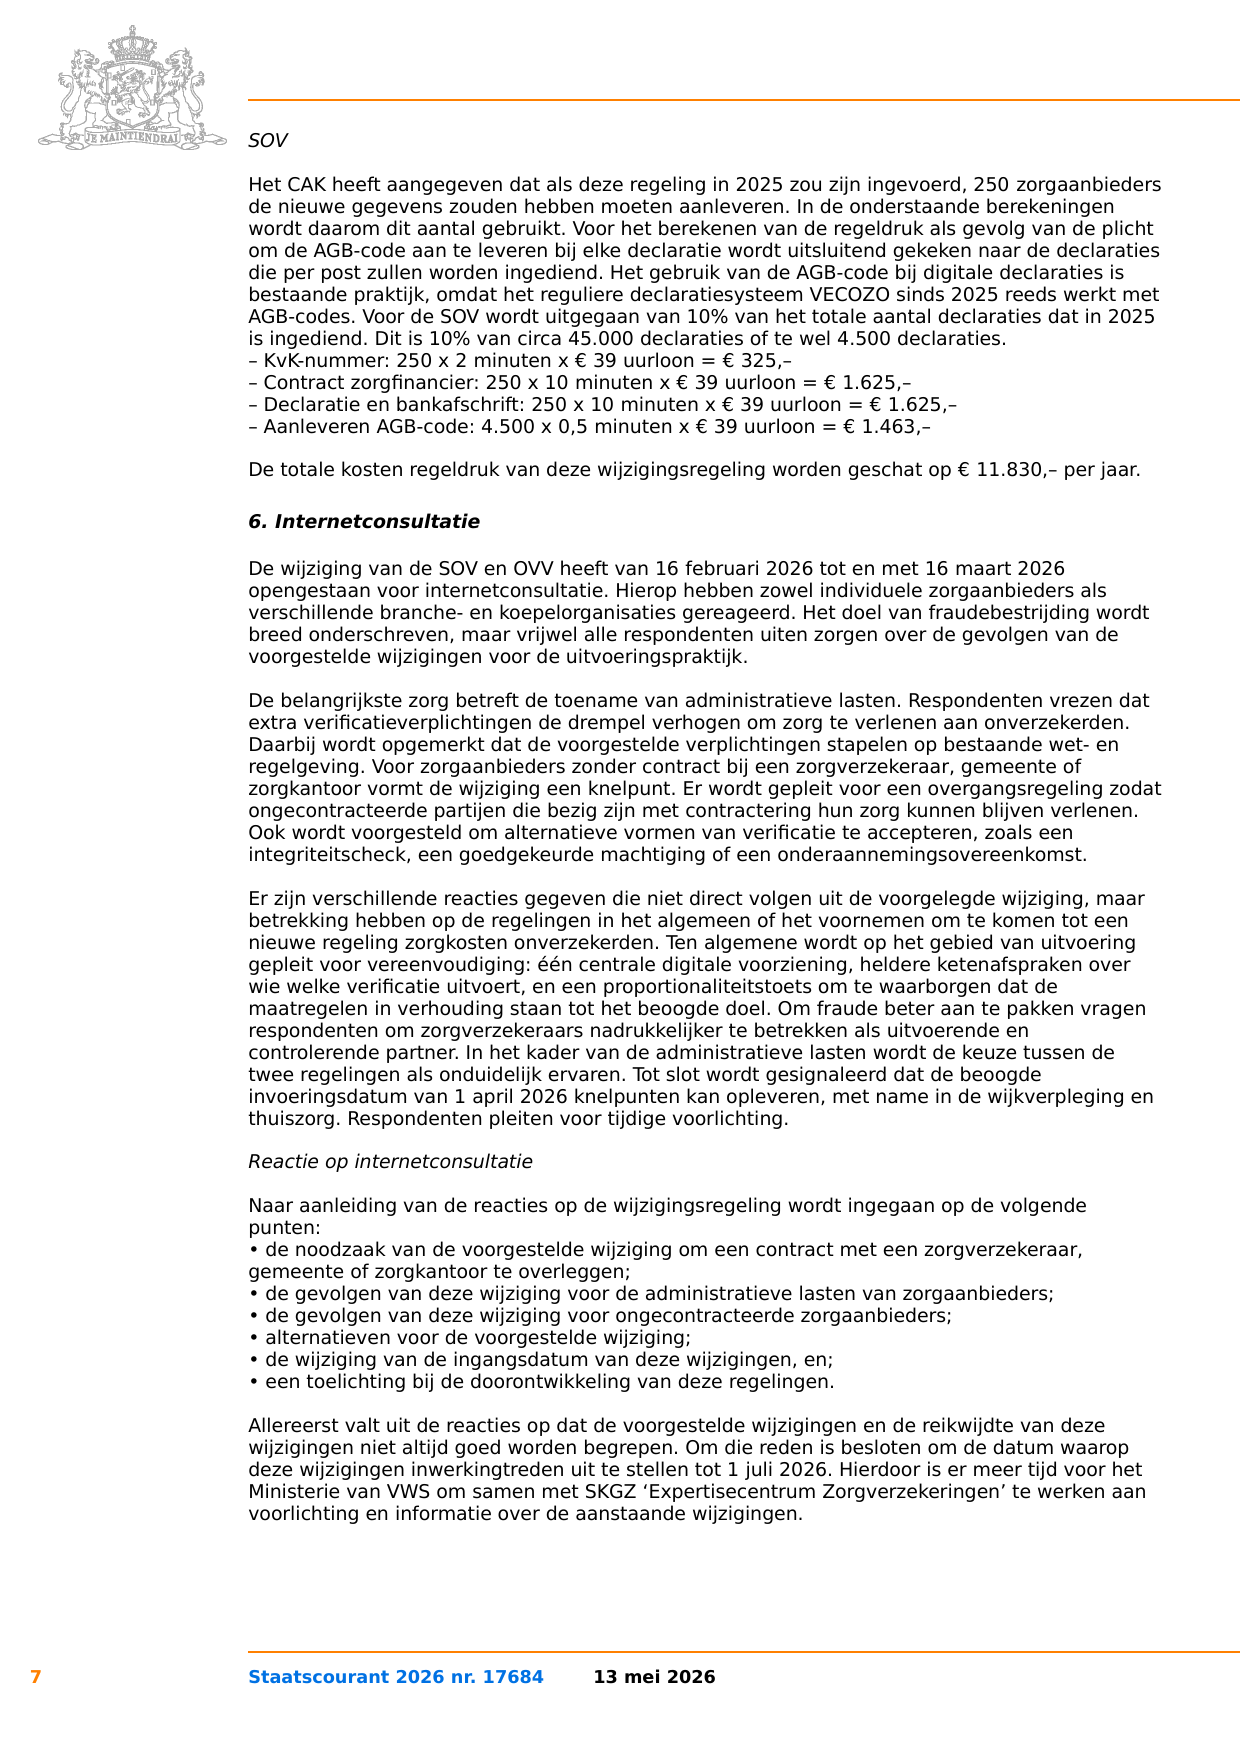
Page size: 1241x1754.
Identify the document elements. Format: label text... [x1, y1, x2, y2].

text • een toelichting bij de doorontwikkeling van deze regelingen. [248, 1371, 1163, 1393]
text De wijziging van de SOV en OVV heeft van 16 februari 2026 tot en met 16 maart 2026 opengestaan voor internetconsultatie. Hierop hebben zowel individuele zorgaanbieders als verschillende branche- en koepelorganisaties gereageerd. Het doel van fraudebestrijding wordt breed onderschreven, maar vrijwel alle respondenten uiten zorgen over de gevolgen van de voorgestelde wijzigingen voor de uitvoeringspraktijk. [248, 558, 1163, 668]
text – Aanleveren AGB-code: 4.500 x 0,5 minuten x € 39 uurloon = € 1.463,– [248, 416, 1163, 437]
text – KvK-nummer: 250 x 2 minuten x € 39 uurloon = € 325,– [248, 349, 1163, 372]
text Er zijn verschillende reacties gegeven die niet direct volgen uit de voorgelegde wijziging, maar betrekking hebben op de regelingen in het algemeen of het voornemen om te komen tot een nieuwe regeling zorgkosten onverzekerden. Ten algemene wordt op het gebied van uitvoering gepleit voor vereenvoudiging: één centrale digitale voorziening, heldere ketenafspraken over wie welke verificatie uitvoert, en een proportionaliteitstoets om te waarborgen dat de maatregelen in verhouding staan tot het beoogde doel. Om fraude beter aan te pakken vragen respondenten om zorgverzekeraars nadrukkelijker te betrekken als uitvoerende en controlerende partner. In het kader van de administratieve lasten wordt de keuze tussen de twee regelingen als onduidelijk ervaren. Tot slot wordt gesignaleerd dat de beoogde invoeringsdatum van 1 april 2026 knelpunten kan opleveren, met name in de wijkverpleging en thuiszorg. Respondenten pleiten voor tijdige voorlichting. [248, 888, 1163, 1129]
text Het CAK heeft aangegeven dat als deze regeling in 2025 zou zijn ingevoerd, 250 zorgaanbieders de nieuwe gegevens zouden hebben moeten aanleveren. In de onderstaande berekeningen wordt daarom dit aantal gebruikt. Voor het berekenen van de regeldruk als gevolg van de plicht om de AGB-code aan te leveren bij elke declaratie wordt uitsluitend gekeken naar de declaraties die per post zullen worden ingediend. Het gebruik van de AGB-code bij digitale declaraties is bestaande praktijk, omdat het reguliere declaratiesysteem VECOZO sinds 2025 reeds werkt met AGB-codes. Voor de SOV wordt uitgegaan van 10% van het totale aantal declaraties dat in 2025 is ingediend. Dit is 10% van circa 45.000 declaraties of te wel 4.500 declaraties. [248, 174, 1163, 349]
text De belangrijkste zorg betreft de toename van administratieve lasten. Respondenten vrezen dat extra verificatieverplichtingen de drempel verhogen om zorg te verlenen aan onverzekerden. Daarbij wordt opgemerkt dat de voorgestelde verplichtingen stapelen op bestaande wet- en regelgeving. Voor zorgaanbieders zonder contract bij een zorgverzekeraar, gemeente of zorgkantoor vormt de wijziging een knelpunt. Er wordt gepleit voor een overgangsregeling zodat ongecontracteerde partijen die bezig zijn met contractering hun zorg kunnen blijven verlenen. Ook wordt voorgesteld om alternatieve vormen van verificatie te accepteren, zoals een integriteitscheck, een goedgekeurde machtiging of een onderaannemingsovereenkomst. [248, 690, 1163, 866]
text • de gevolgen van deze wijziging voor de administratieve lasten van zorgaanbieders; [248, 1283, 1163, 1305]
subtitle SOV [248, 130, 1163, 152]
text Naar aanleiding van de reacties op de wijzigingsregeling wordt ingegaan op de volgende punten: [248, 1195, 1163, 1239]
text • de noodzaak van de voorgestelde wijziging om een contract met een zorgverzekeraar, gemeente of zorgkantoor te overleggen; [248, 1239, 1163, 1283]
subtitle Reactie op internetconsultatie [248, 1151, 1163, 1173]
text • de gevolgen van deze wijziging voor ongecontracteerde zorgaanbieders; [248, 1305, 1163, 1327]
text – Declaratie en bankafschrift: 250 x 10 minuten x € 39 uurloon = € 1.625,– [248, 393, 1163, 416]
text • alternatieven voor de voorgestelde wijziging; [248, 1327, 1163, 1349]
subtitle 6. Internetconsultatie [248, 511, 1163, 533]
picture [38, 25, 227, 150]
text Allereerst valt uit de reacties op dat de voorgestelde wijzigingen en de reikwijdte van deze wijzigingen niet altijd goed worden begrepen. Om die reden is besloten om de datum waarop deze wijzigingen inwerkingtreden uit te stellen tot 1 juli 2026. Hierdoor is er meer tijd voor het Ministerie van VWS om samen met SKGZ ‘Expertisecentrum Zorgverzekeringen’ te werken aan voorlichting en informatie over de aanstaande wijzigingen. [248, 1415, 1163, 1525]
text • de wijziging van de ingangsdatum van deze wijzigingen, en; [248, 1349, 1163, 1371]
text De totale kosten regeldruk van deze wijzigingsregeling worden geschat op € 11.830,– per jaar. [248, 459, 1163, 481]
text – Contract zorgfinancier: 250 x 10 minuten x € 39 uurloon = € 1.625,– [248, 372, 1163, 393]
